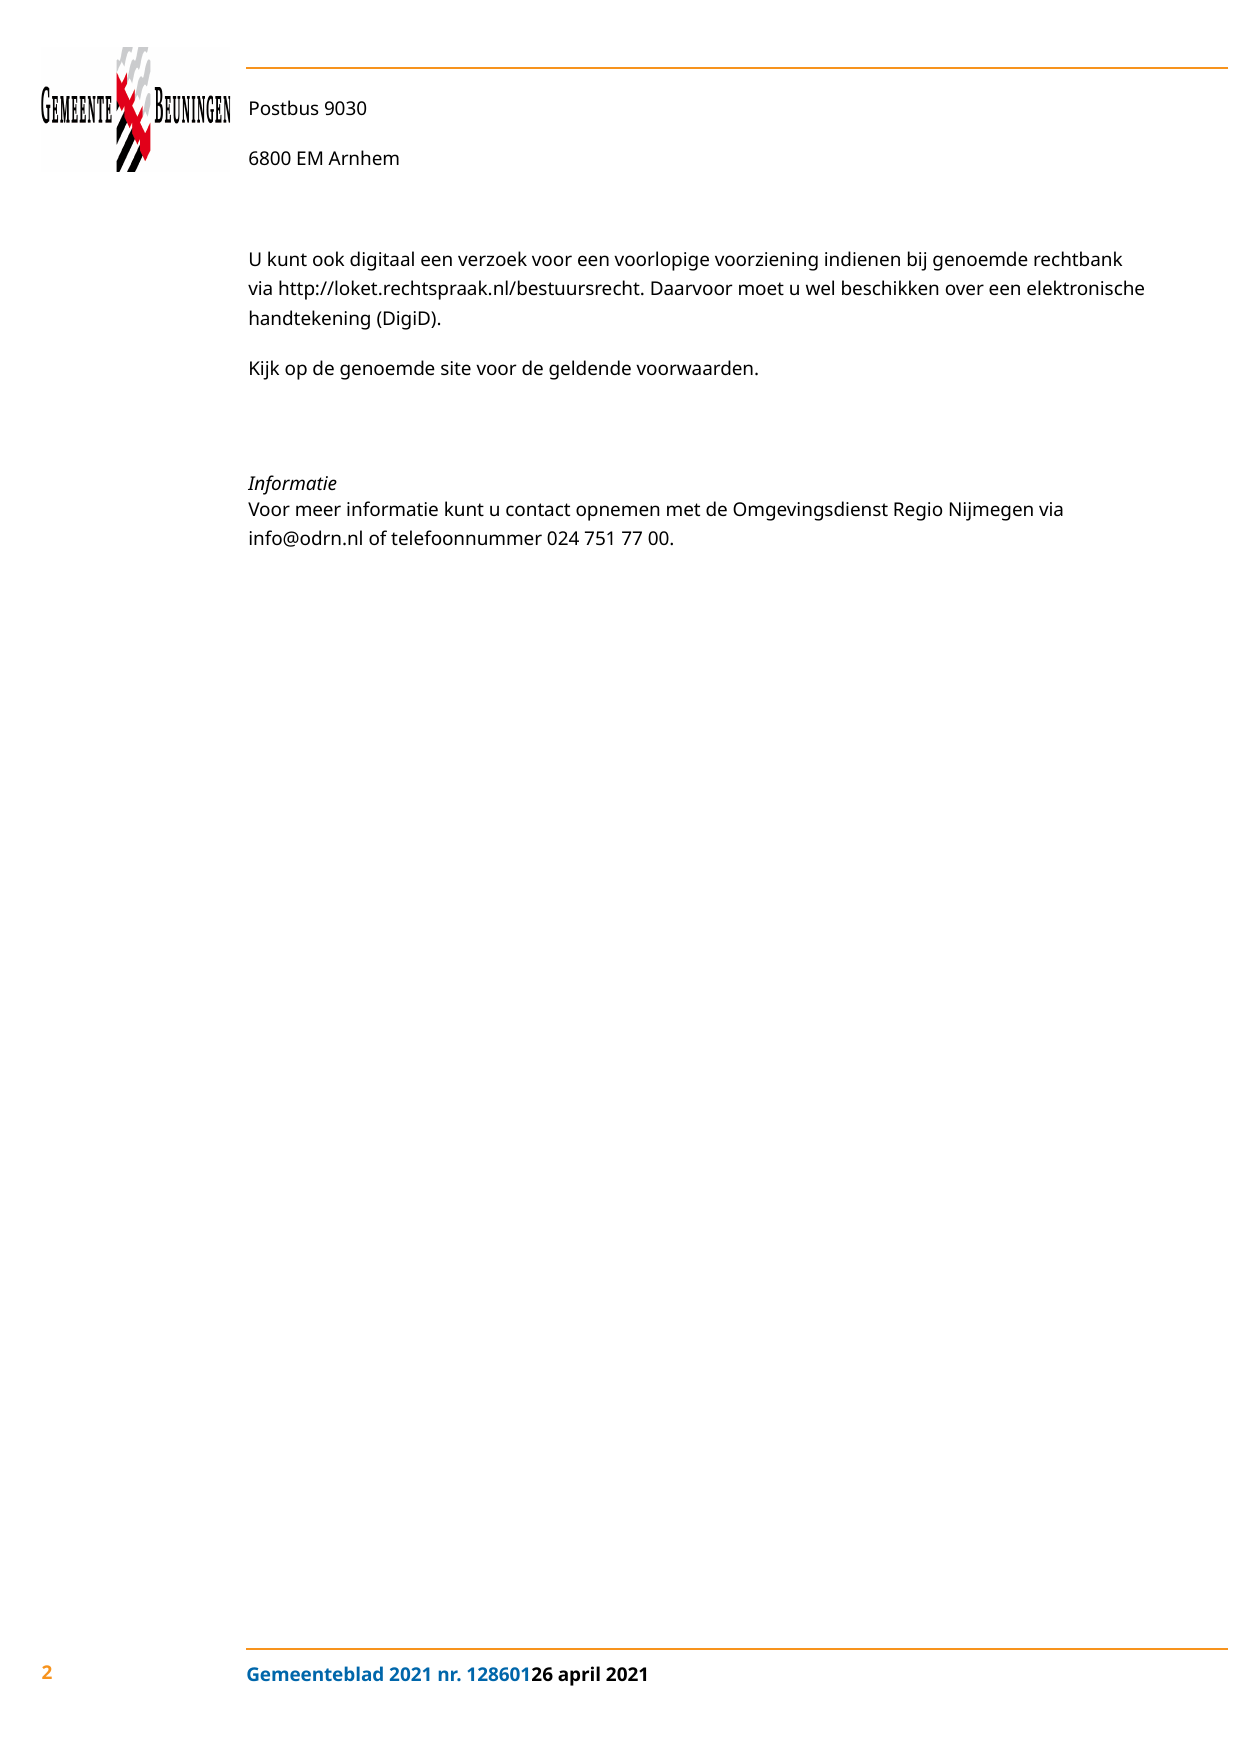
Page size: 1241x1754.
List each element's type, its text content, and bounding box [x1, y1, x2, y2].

text Kijk op de genoemde site voor de geldende voorwaarden. [248, 356, 1152, 381]
picture [41, 47, 231, 172]
text Informatie [248, 470, 1152, 496]
text Voor meer informatie kunt u contact opnemen met de Omgevingsdienst Regio Nijmegen via info@odrn.nl of telefoonnummer 024 751 77 00. [248, 496, 1152, 551]
text U kunt ook digitaal een verzoek voor een voorlopige voorziening indienen bij genoemde rechtbank via http://loket.rechtspraak.nl/bestuursrecht. Daarvoor moet u wel beschikken over een elektronische handtekening (DigiD). [248, 246, 1152, 331]
text Postbus 9030 [248, 95, 1152, 121]
text 6800 EM Arnhem [248, 145, 1152, 171]
